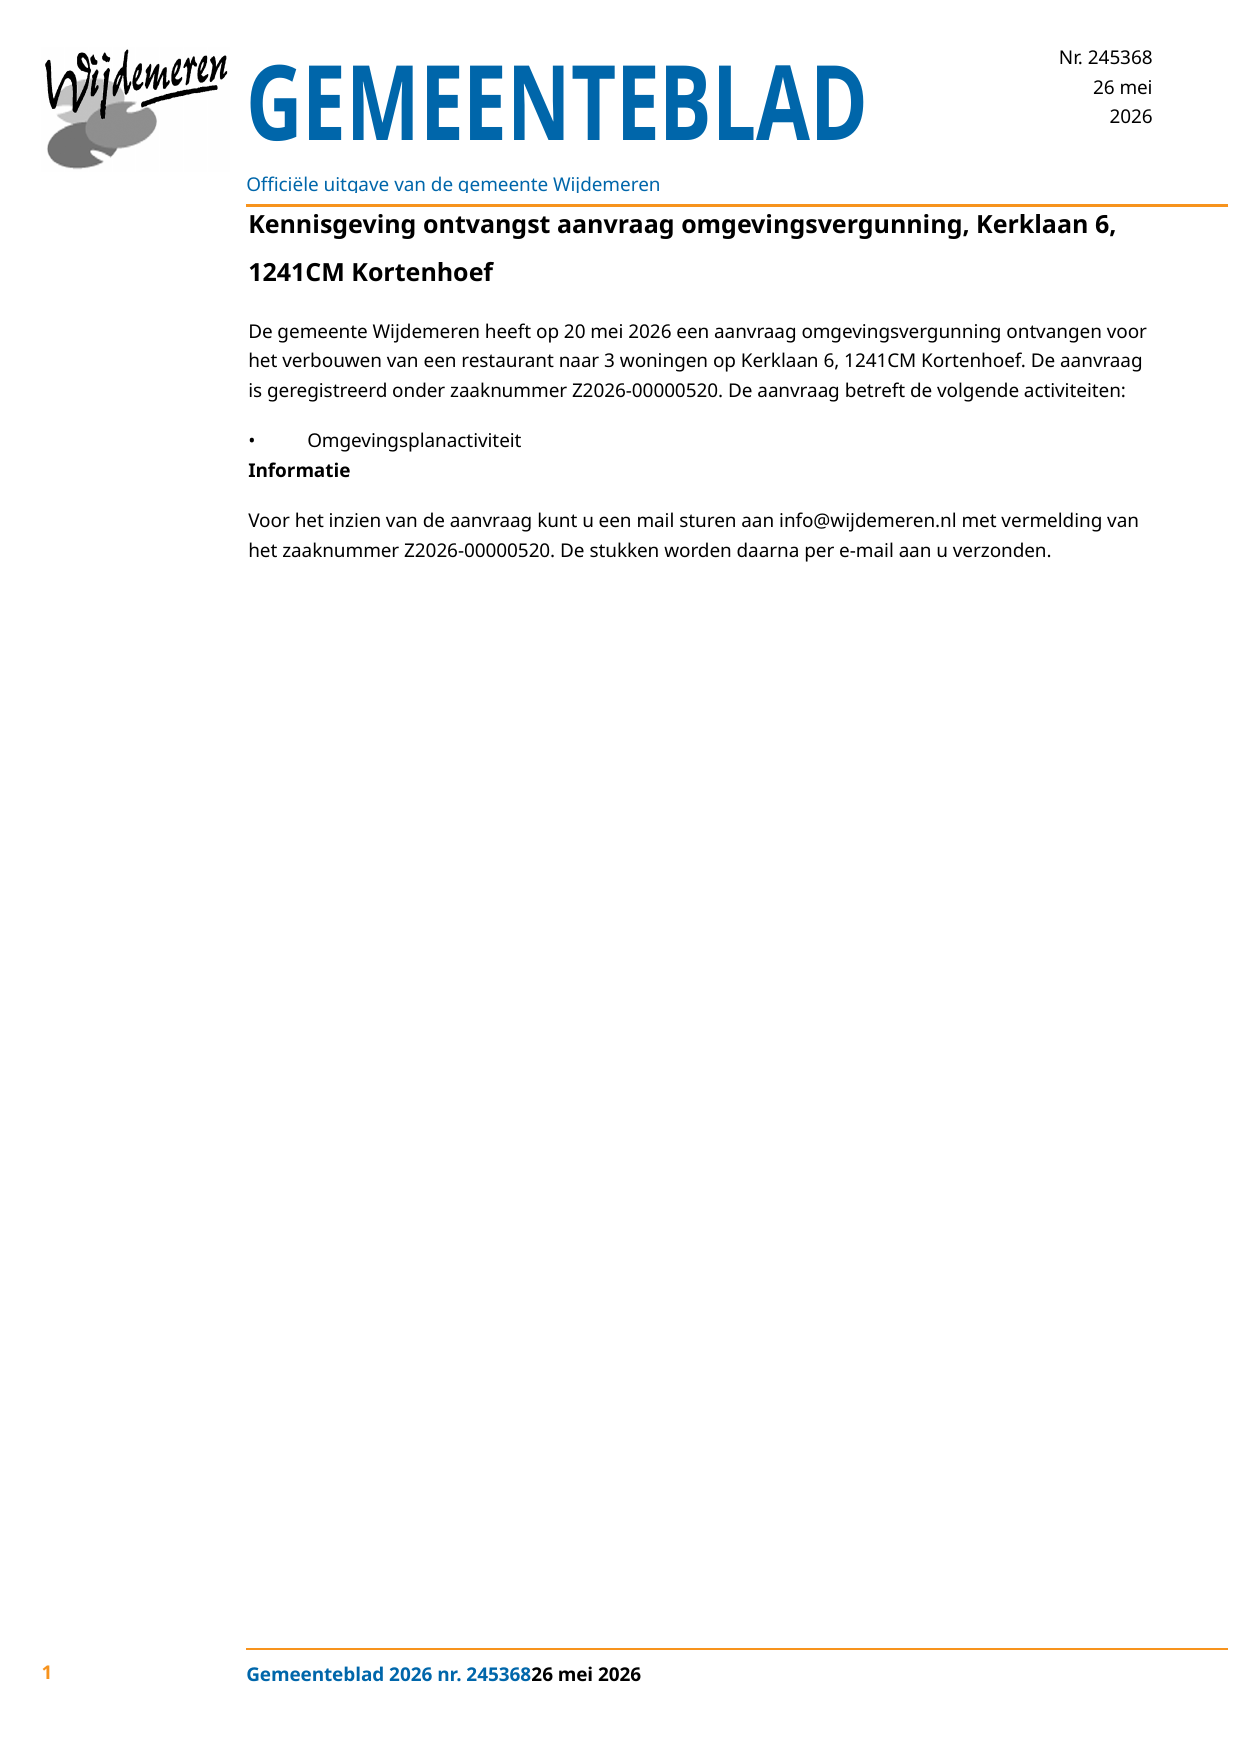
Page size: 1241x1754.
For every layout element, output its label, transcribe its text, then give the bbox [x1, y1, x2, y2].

text Voor het inzien van de aanvraag kunt u een mail sturen aan info@wijdemeren.nl met vermelding van het zaaknummer Z2026-00000520. De stukken worden daarna per e-mail aan u verzonden. [248, 507, 1152, 563]
picture [41, 47, 231, 172]
text Informatie [248, 457, 1152, 483]
text De gemeente Wijdemeren heeft op 20 mei 2026 een aanvraag omgevingsvergunning ontvangen voor het verbouwen van een restaurant naar 3 woningen op Kerklaan 6, 1241CM Kortenhoef. De aanvraag is geregistreerd onder zaaknummer Z2026-00000520. De aanvraag betreft de volgende activiteiten: [248, 318, 1152, 403]
text Kennisgeving ontvangst aanvraag omgevingsvergunning, Kerklaan 6, 1241CM Kortenhoef [248, 207, 1152, 288]
list Omgevingsplanactiviteit [248, 427, 1152, 453]
